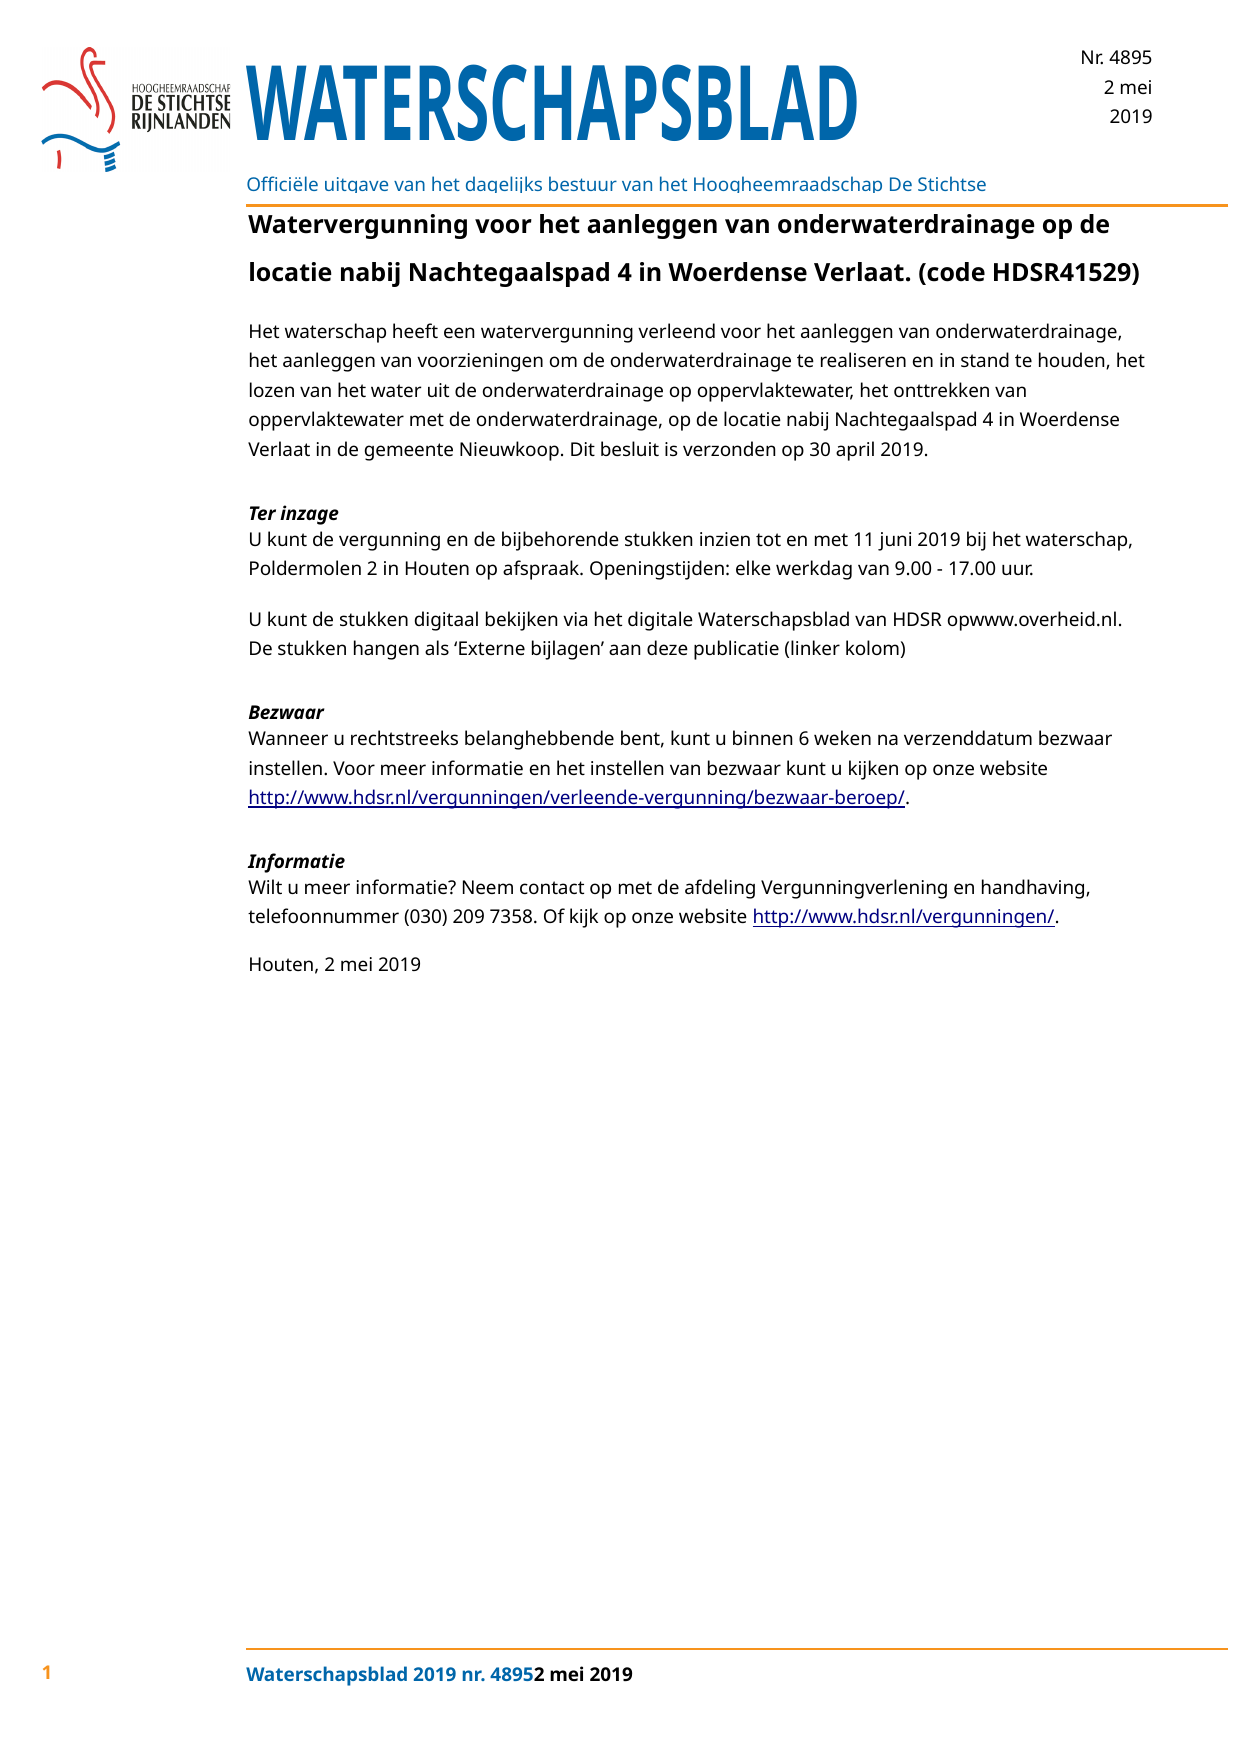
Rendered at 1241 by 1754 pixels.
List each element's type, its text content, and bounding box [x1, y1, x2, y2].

text U kunt de vergunning en de bijbehorende stukken inzien tot en met 11 juni 2019 bij het waterschap, Poldermolen 2 in Houten op afspraak. Openingstijden: elke werkdag van 9.00 - 17.00 uur. [248, 526, 1152, 581]
text Wilt u meer informatie? Neem contact op met de afdeling Vergunningverlening en handhaving, telefoonnummer (030) 209 7358. Of kijk op onze website http://www.hdsr.nl/vergunningen/. [248, 874, 1152, 929]
text Wanneer u rechtstreeks belanghebbende bent, kunt u binnen 6 weken na verzenddatum bezwaar instellen. Voor meer informatie en het instellen van bezwaar kunt u kijken op onze website http://www.hdsr.nl/vergunningen/verleende-vergunning/bezwaar-beroep/. [248, 725, 1152, 810]
text Het waterschap heeft een watervergunning verleend voor het aanleggen van onderwaterdrainage, het aanleggen van voorzieningen om de onderwaterdrainage te realiseren en in stand te houden, het lozen van het water uit de onderwaterdrainage op oppervlaktewater, het onttrekken van oppervlaktewater met de onderwaterdrainage, op de locatie nabij Nachtegaalspad 4 in Woerdense Verlaat in de gemeente Nieuwkoop. Dit besluit is verzonden op 30 april 2019. [248, 318, 1152, 462]
text Ter inzage [248, 500, 1152, 526]
picture [41, 47, 231, 172]
text U kunt de stukken digitaal bekijken via het digitale Waterschapsblad van HDSR opwww.overheid.nl. De stukken hangen als ‘Externe bijlagen’ aan deze publicatie (linker kolom) [248, 606, 1152, 661]
text Informatie [248, 848, 1152, 874]
text Watervergunning voor het aanleggen van onderwaterdrainage op de locatie nabij Nachtegaalspad 4 in Woerdense Verlaat. (code HDSR41529) [248, 207, 1152, 288]
text Houten, 2 mei 2019 [248, 951, 1152, 977]
text Bezwaar [248, 699, 1152, 725]
